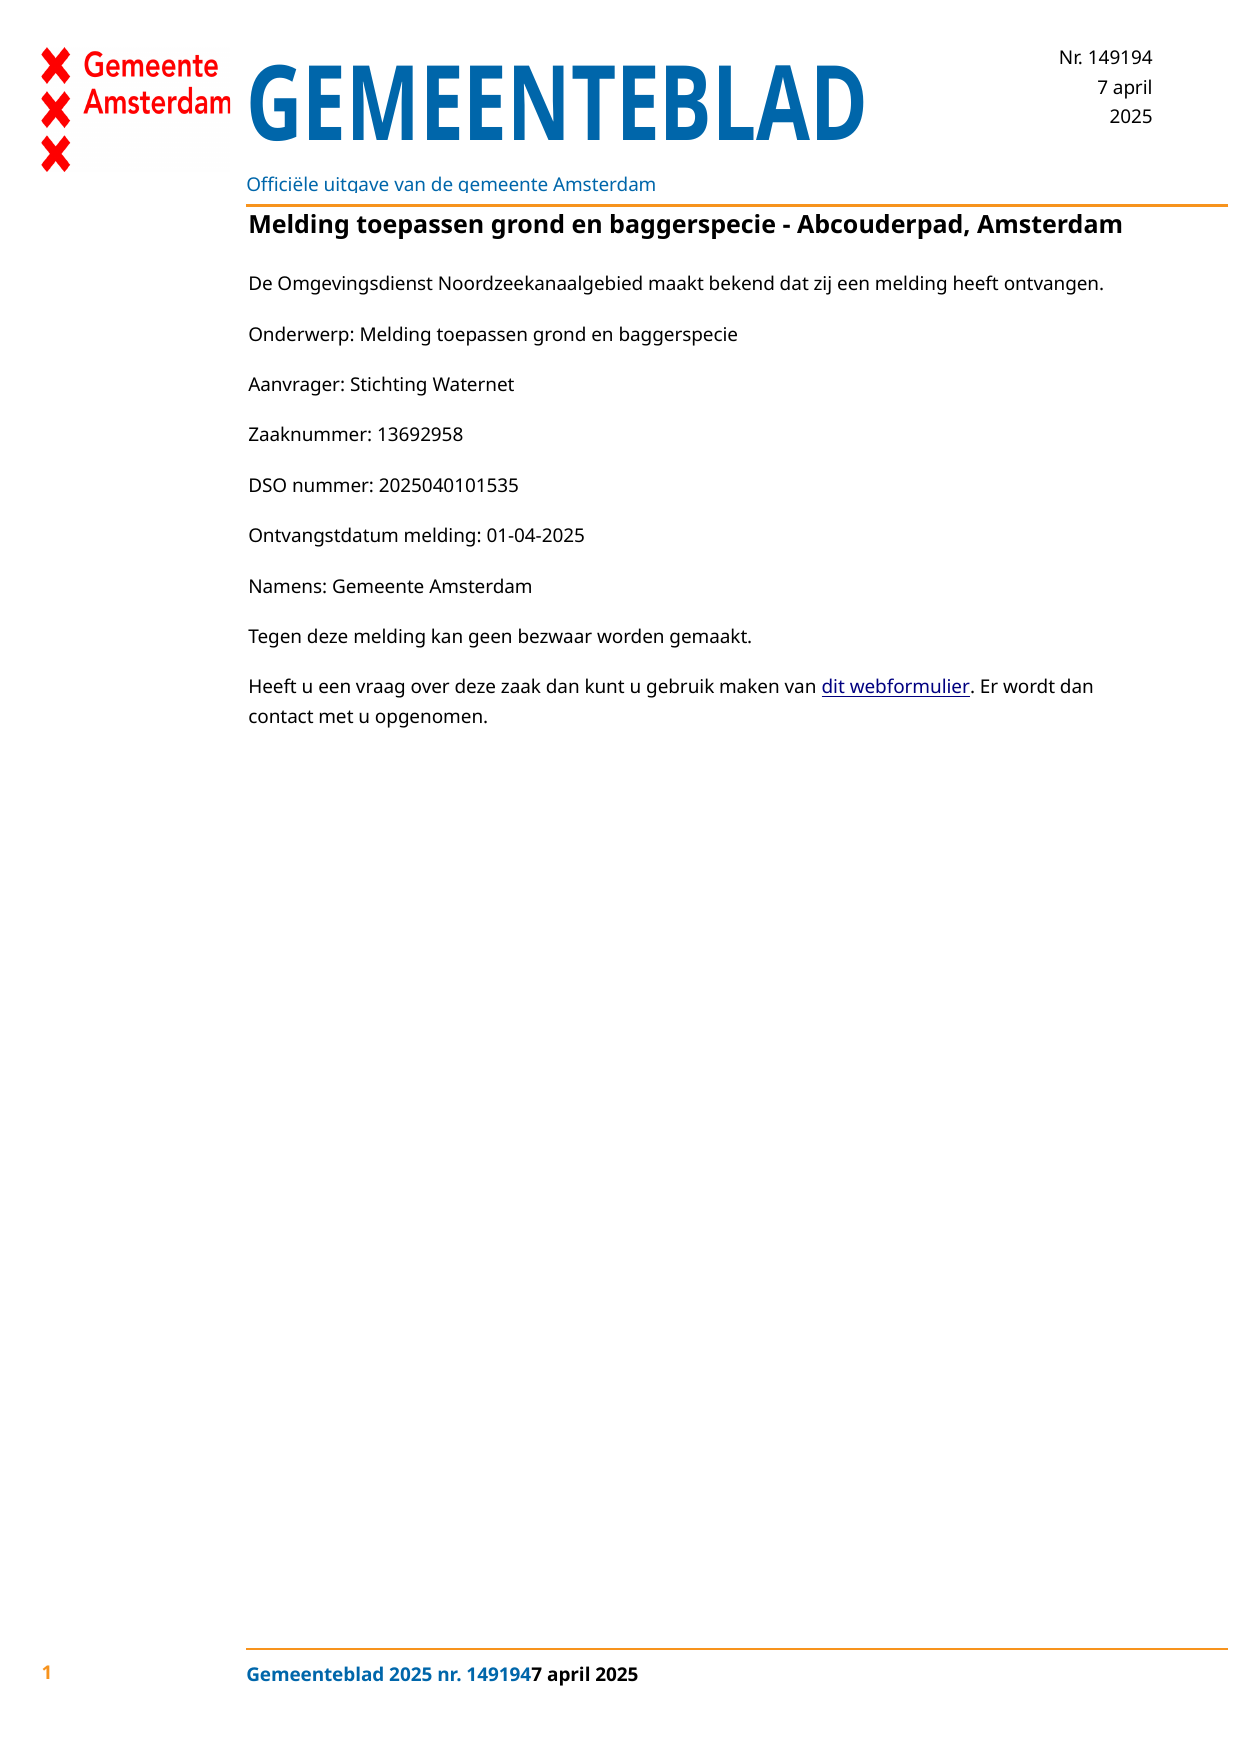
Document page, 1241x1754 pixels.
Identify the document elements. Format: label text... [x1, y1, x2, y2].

text Aanvrager: Stichting Waternet [248, 371, 1152, 397]
picture [41, 47, 231, 172]
text Heeft u een vraag over deze zaak dan kunt u gebruik maken van dit webformulier. Er wordt dan contact met u opgenomen. [248, 674, 1152, 729]
text Zaaknummer: 13692958 [248, 422, 1152, 447]
text De Omgevingsdienst Noordzeekanaalgebied maakt bekend dat zij een melding heeft ontvangen. [248, 270, 1152, 296]
text Onderwerp: Melding toepassen grond en baggerspecie [248, 321, 1152, 346]
text Tegen deze melding kan geen bezwaar worden gemaakt. [248, 623, 1152, 649]
text Ontvangstdatum melding: 01-04-2025 [248, 522, 1152, 548]
text Melding toepassen grond en baggerspecie - Abcouderpad, Amsterdam [248, 207, 1152, 241]
text DSO nummer: 2025040101535 [248, 472, 1152, 498]
text Namens: Gemeente Amsterdam [248, 573, 1152, 598]
